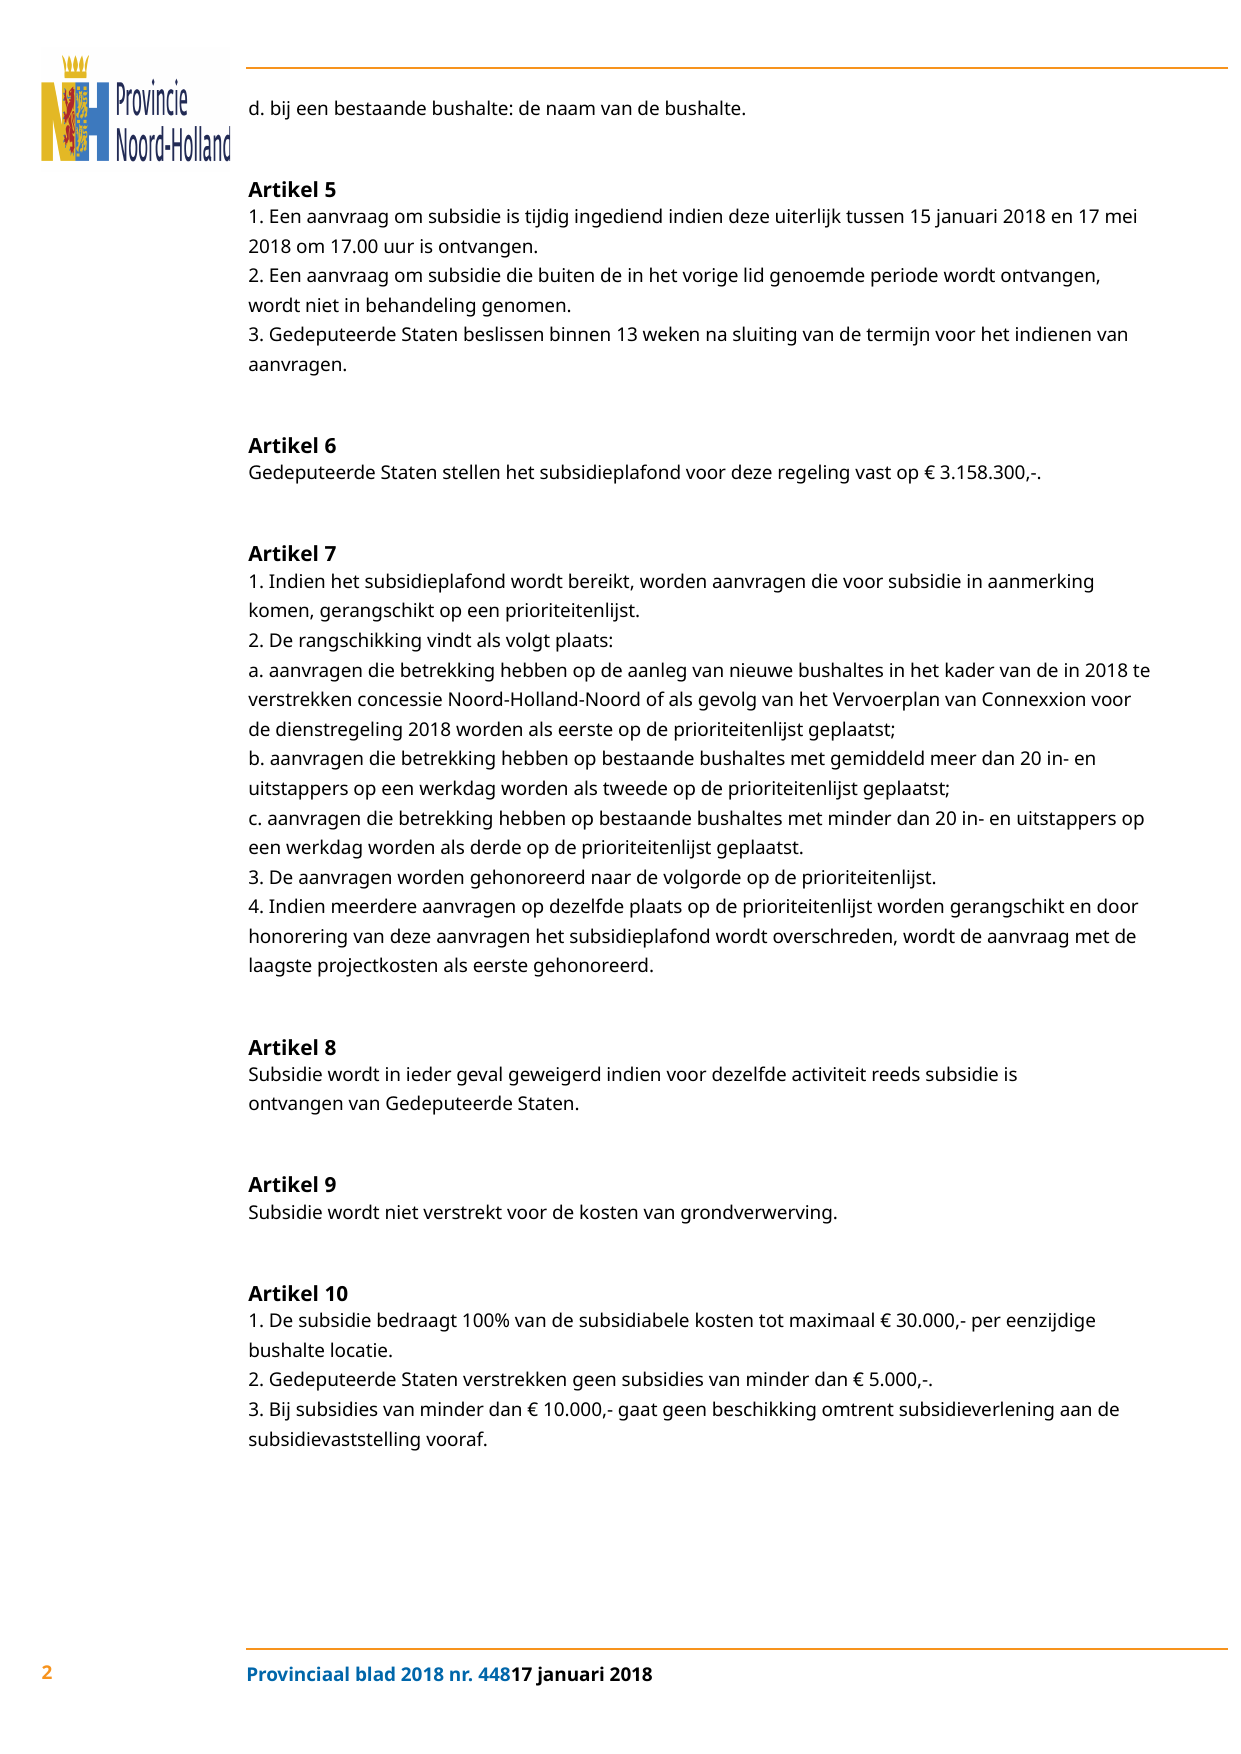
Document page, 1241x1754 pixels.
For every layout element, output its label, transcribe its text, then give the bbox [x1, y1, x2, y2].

text 2. Een aanvraag om subsidie die buiten de in het vorige lid genoemde periode wordt ontvangen, wordt niet in behandeling genomen. [248, 262, 1152, 318]
text Subsidie wordt niet verstrekt voor de kosten van grondverwerving. [248, 1199, 1152, 1225]
text Artikel 9 [248, 1171, 1152, 1199]
text 3. Gedeputeerde Staten beslissen binnen 13 weken na sluiting van de termijn voor het indienen van aanvragen. [248, 322, 1152, 377]
text Artikel 5 [248, 175, 1152, 203]
text ontvangen van Gedeputeerde Staten. [248, 1091, 1152, 1116]
text b. aanvragen die betrekking hebben op bestaande bushaltes met gemiddeld meer dan 20 in- en uitstappers op een werkdag worden als tweede op de prioriteitenlijst geplaatst; [248, 746, 1152, 801]
text 4. Indien meerdere aanvragen op dezelfde plaats op de prioriteitenlijst worden gerangschikt en door honorering van deze aanvragen het subsidieplafond wordt overschreden, wordt de aanvraag met de laagste projectkosten als eerste gehonoreerd. [248, 893, 1152, 978]
text 2. De rangschikking vindt als volgt plaats: [248, 627, 1152, 653]
text 1. Een aanvraag om subsidie is tijdig ingediend indien deze uiterlijk tussen 15 januari 2018 en 17 mei 2018 om 17.00 uur is ontvangen. [248, 203, 1152, 258]
text Artikel 8 [248, 1033, 1152, 1061]
text Artikel 6 [248, 431, 1152, 459]
text c. aanvragen die betrekking hebben op bestaande bushaltes met minder dan 20 in- en uitstappers op een werkdag worden als derde op de prioriteitenlijst geplaatst. [248, 805, 1152, 860]
text 2. Gedeputeerde Staten verstrekken geen subsidies van minder dan € 5.000,-. [248, 1367, 1152, 1392]
text Subsidie wordt in ieder geval geweigerd indien voor dezelfde activiteit reeds subsidie is [248, 1061, 1152, 1087]
text Gedeputeerde Staten stellen het subsidieplafond voor deze regeling vast op € 3.158.300,-. [248, 459, 1152, 485]
text 3. Bij subsidies van minder dan € 10.000,- gaat geen beschikking omtrent subsidieverlening aan de subsidievaststelling vooraf. [248, 1396, 1152, 1452]
text a. aanvragen die betrekking hebben op de aanleg van nieuwe bushaltes in het kader van de in 2018 te verstrekken concessie Noord-Holland-Noord of als gevolg van het Vervoerplan van Connexxion voor de dienstregeling 2018 worden als eerste op de prioriteitenlijst geplaatst; [248, 657, 1152, 742]
text Artikel 7 [248, 539, 1152, 568]
text Artikel 10 [248, 1279, 1152, 1307]
text 3. De aanvragen worden gehonoreerd naar de volgorde op de prioriteitenlijst. [248, 864, 1152, 889]
text d. bij een bestaande bushalte: de naam van de bushalte. [248, 95, 1152, 121]
picture [41, 47, 231, 172]
text 1. De subsidie bedraagt 100% van de subsidiabele kosten tot maximaal € 30.000,- per eenzijdige bushalte locatie. [248, 1307, 1152, 1363]
text 1. Indien het subsidieplafond wordt bereikt, worden aanvragen die voor subsidie in aanmerking komen, gerangschikt op een prioriteitenlijst. [248, 568, 1152, 623]
